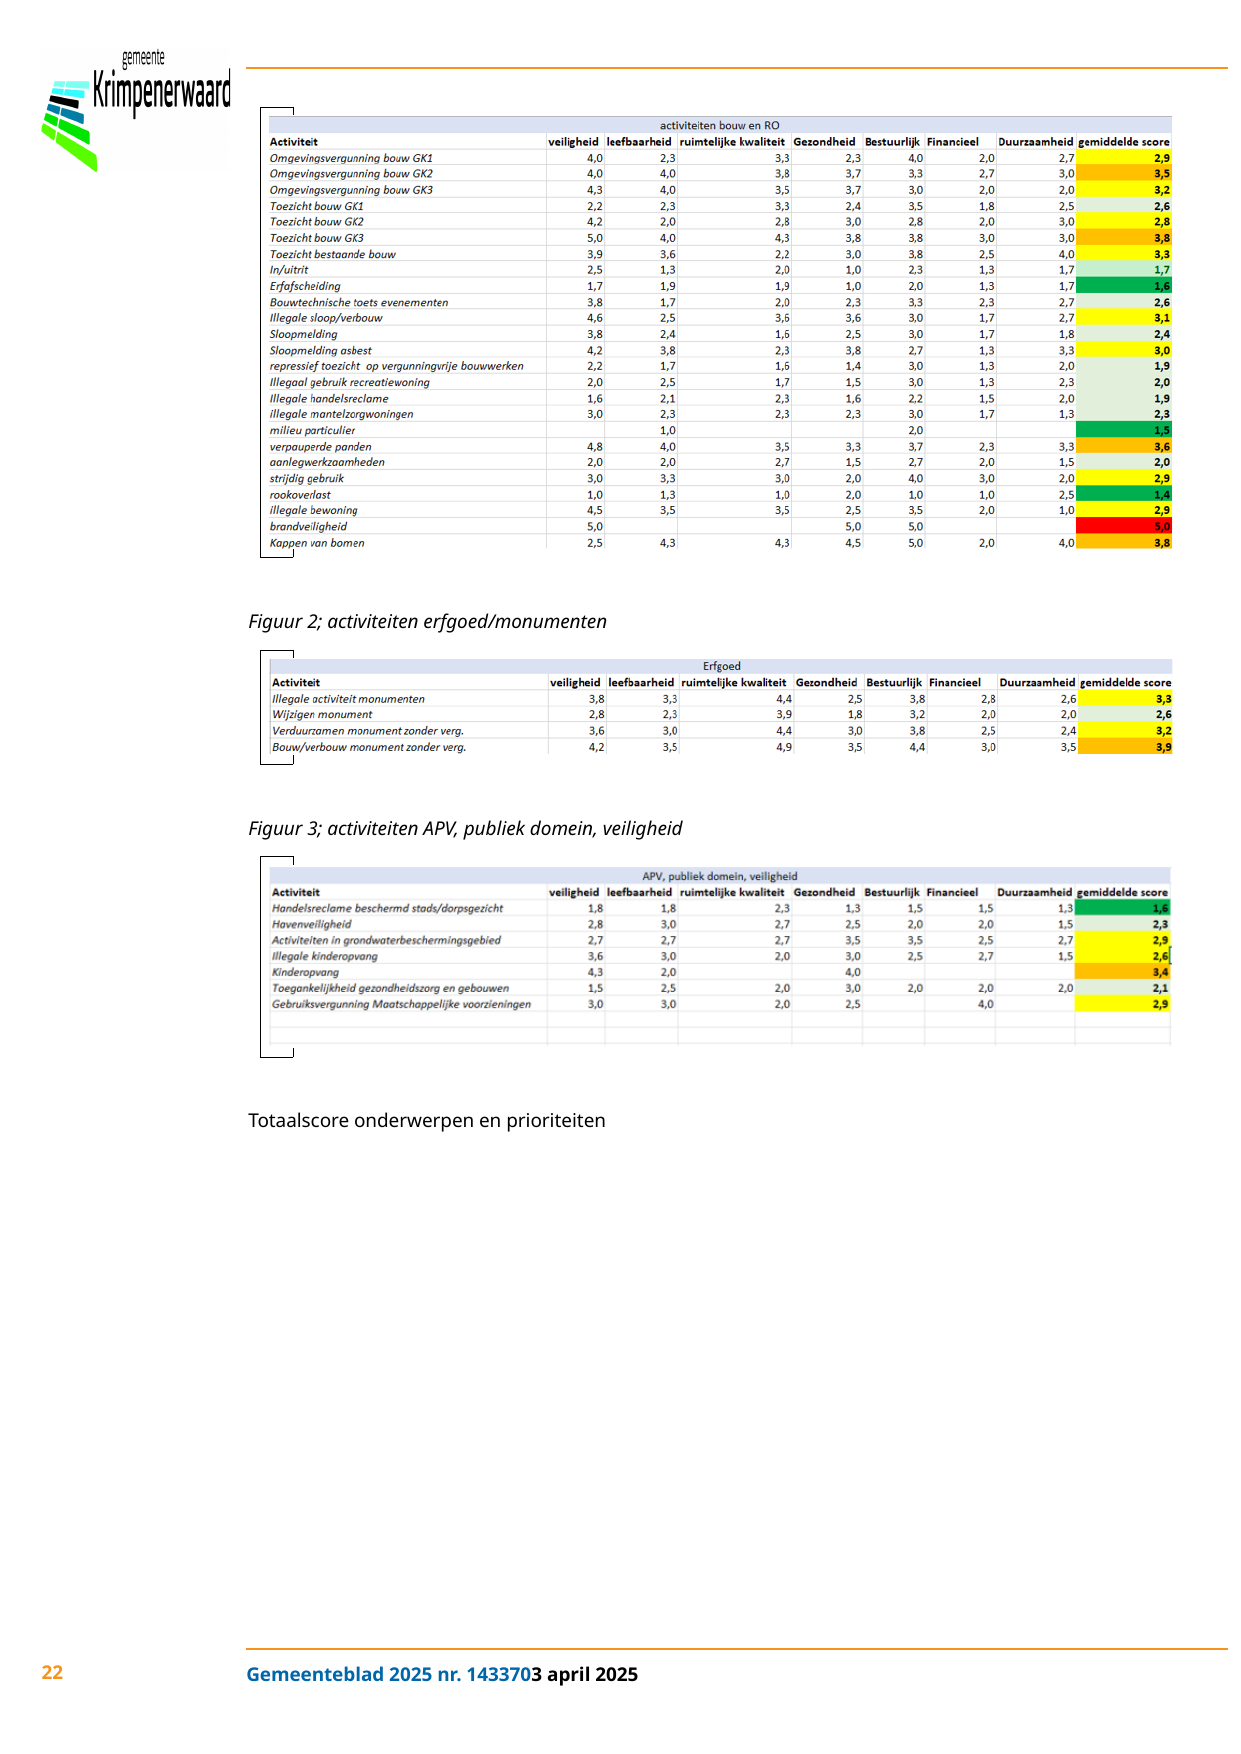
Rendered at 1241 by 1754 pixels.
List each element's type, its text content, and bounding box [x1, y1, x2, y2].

picture [41, 47, 231, 172]
picture [268, 865, 1173, 1048]
text Figuur 2; activiteiten erfgoed/monumenten [248, 608, 1152, 634]
picture [268, 115, 1173, 549]
text Totaalscore onderwerpen en prioriteiten [248, 1108, 1152, 1133]
text Figuur 3; activiteiten APV, publiek domein, veiligheid [248, 815, 1152, 841]
picture [268, 658, 1173, 755]
